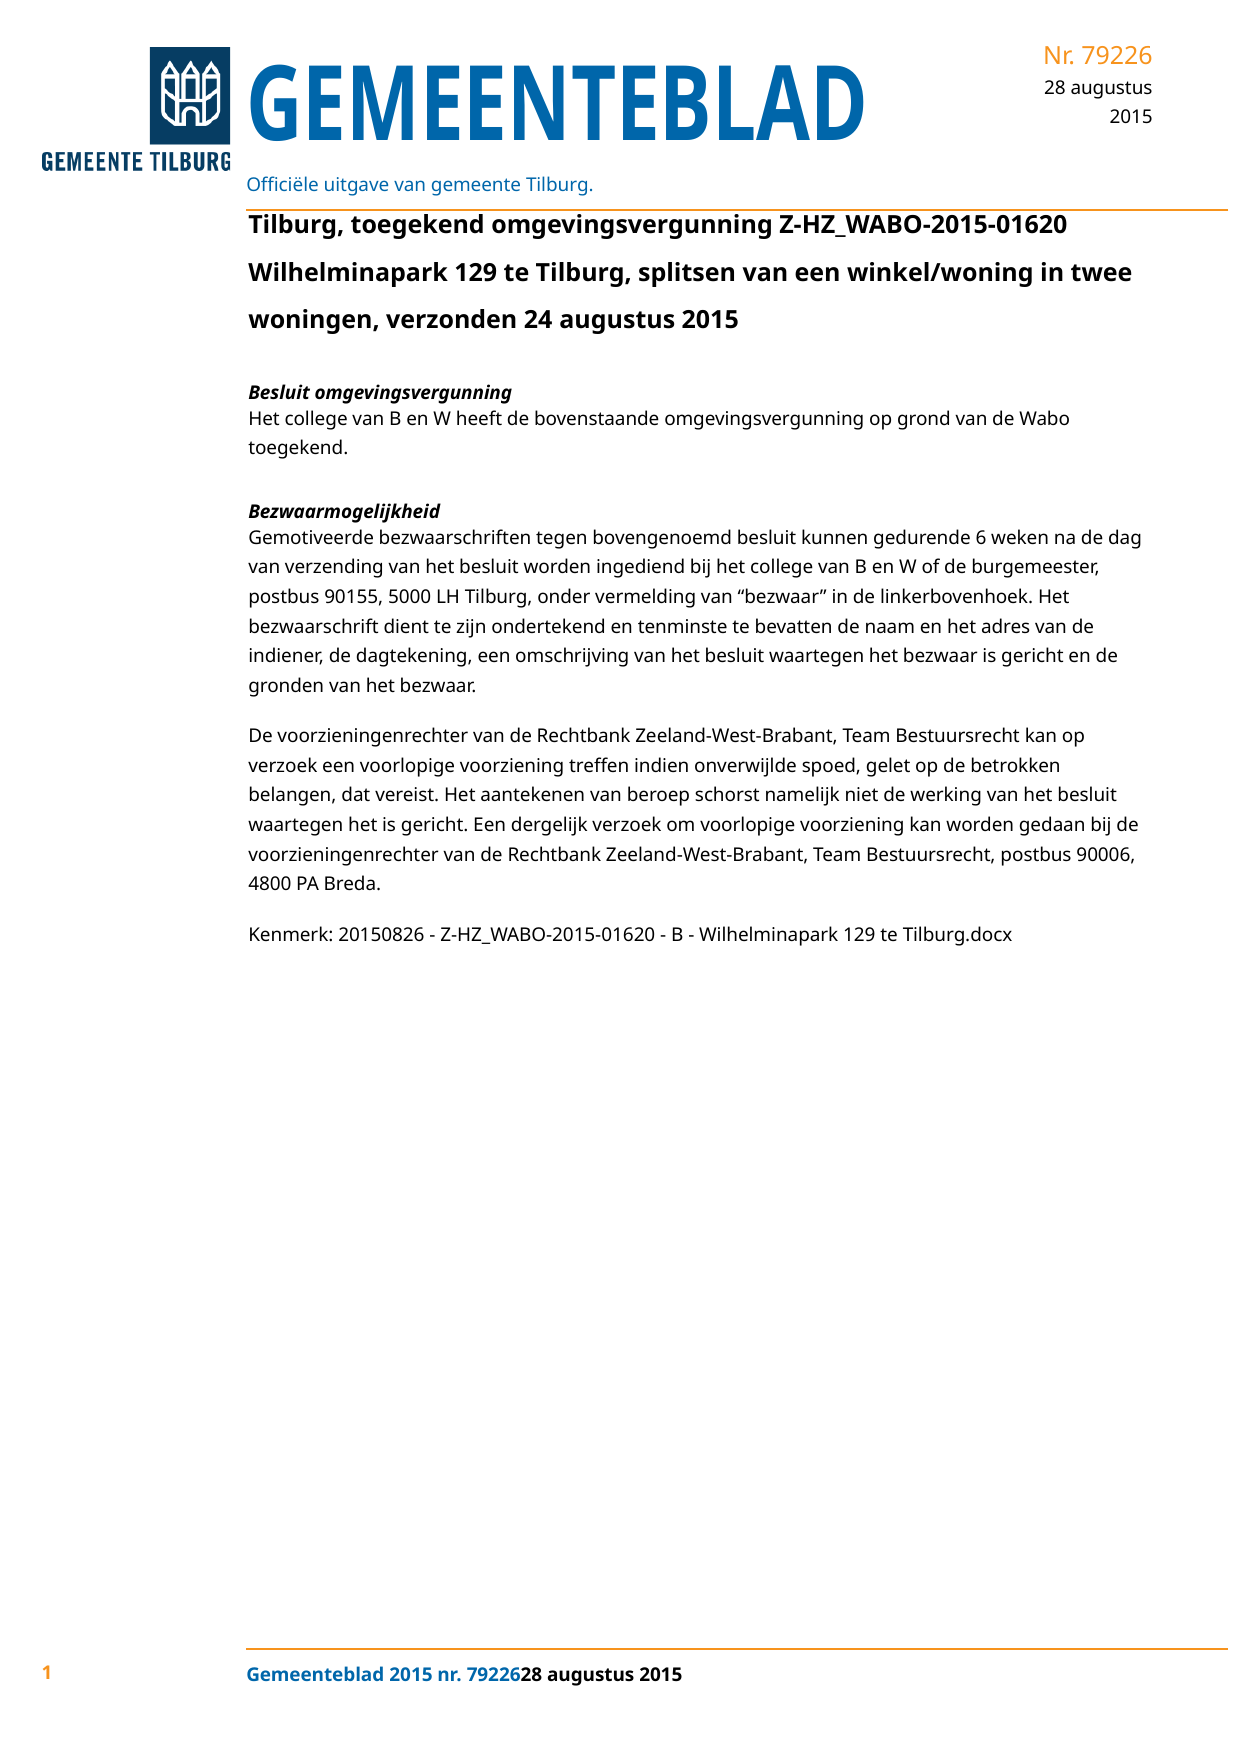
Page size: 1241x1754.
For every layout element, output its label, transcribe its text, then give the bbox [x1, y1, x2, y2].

text Het college van B en W heeft de bovenstaande omgevingsvergunning op grond van de Wabo toegekend. [248, 405, 1152, 460]
text De voorzieningenrechter van de Rechtbank Zeeland-West-Brabant, Team Bestuursrecht kan op verzoek een voorlopige voorziening treffen indien onverwijlde spoed, gelet op de betrokken belangen, dat vereist. Het aantekenen van beroep schorst namelijk niet de werking van het besluit waartegen het is gericht. Een dergelijk verzoek om voorlopige voorziening kan worden gedaan bij de voorzieningenrechter van de Rechtbank Zeeland-West-Brabant, Team Bestuursrecht, postbus 90006, 4800 PA Breda. [248, 722, 1152, 896]
text Besluit omgevingsvergunning [248, 379, 1152, 405]
picture [41, 47, 231, 172]
text Kenmerk: 20150826 - Z-HZ_WABO-2015-01620 - B - Wilhelminapark 129 te Tilburg.docx [248, 921, 1152, 946]
text Gemotiveerde bezwaarschriften tegen bovengenoemd besluit kunnen gedurende 6 weken na de dag van verzending van het besluit worden ingediend bij het college van B en W of de burgemeester, postbus 90155, 5000 LH Tilburg, onder vermelding van “bezwaar” in de linkerbovenhoek. Het bezwaarschrift dient te zijn ondertekend en tenminste te bevatten de naam en het adres van de indiener, de dagtekening, een omschrijving van het besluit waartegen het bezwaar is gericht en de gronden van het bezwaar. [248, 524, 1152, 698]
text Bezwaarmogelijkheid [248, 498, 1152, 524]
text Tilburg, toegekend omgevingsvergunning Z-HZ_WABO-2015-01620 Wilhelminapark 129 te Tilburg, splitsen van een winkel/woning in twee woningen, verzonden 24 augustus 2015 [248, 211, 1152, 336]
